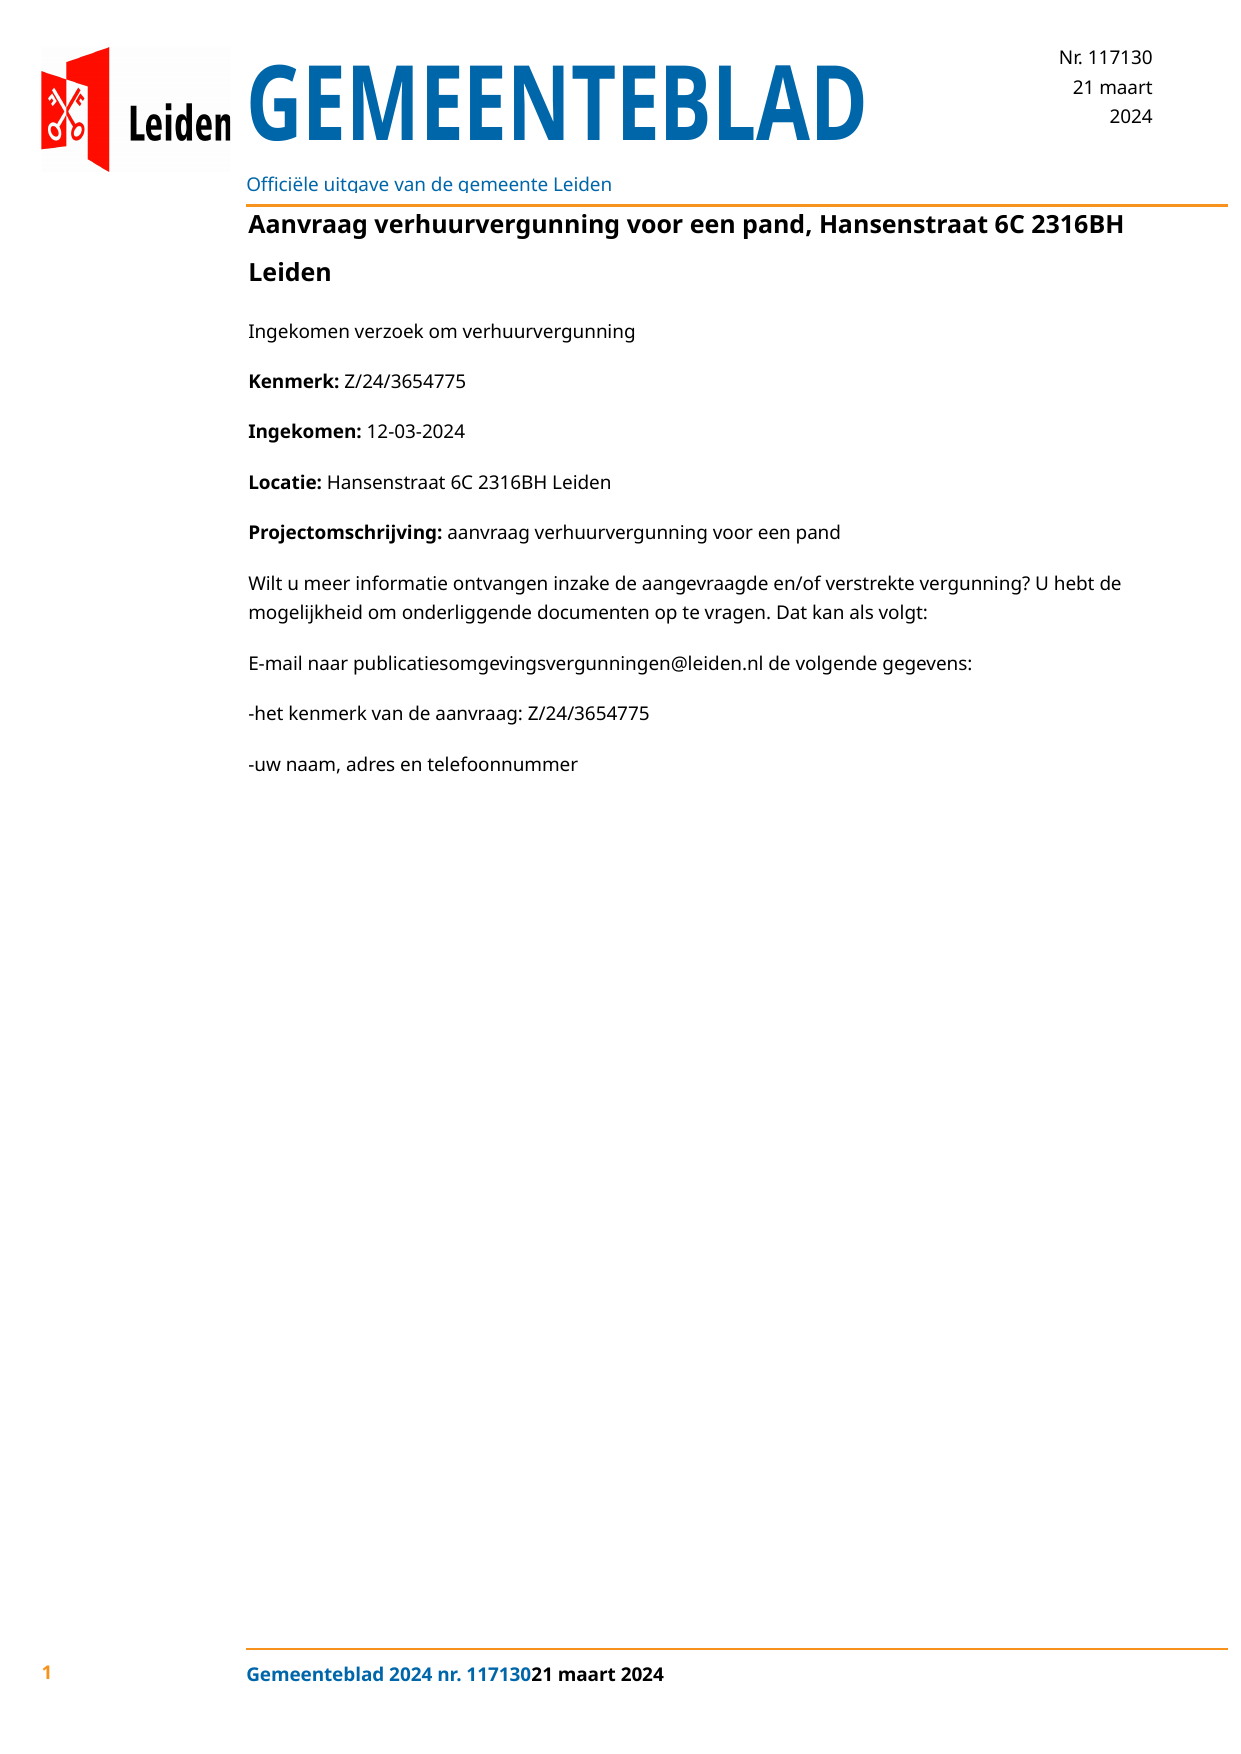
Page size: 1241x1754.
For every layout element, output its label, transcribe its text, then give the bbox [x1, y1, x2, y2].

text Aanvraag verhuurvergunning voor een pand, Hansenstraat 6C 2316BH Leiden [248, 207, 1152, 288]
text Projectomschrijving: aanvraag verhuurvergunning voor een pand [248, 519, 1152, 545]
picture [41, 47, 231, 172]
text Locatie: Hansenstraat 6C 2316BH Leiden [248, 469, 1152, 495]
text Ingekomen verzoek om verhuurvergunning [248, 318, 1152, 344]
text E-mail naar publicatiesomgevingsvergunningen@leiden.nl de volgende gegevens: [248, 650, 1152, 676]
text -het kenmerk van de aanvraag: Z/24/3654775 [248, 700, 1152, 726]
text Wilt u meer informatie ontvangen inzake de aangevraagde en/of verstrekte vergunning? U hebt de mogelijkheid om onderliggende documenten op te vragen. Dat kan als volgt: [248, 570, 1152, 625]
text Kenmerk: Z/24/3654775 [248, 368, 1152, 394]
text -uw naam, adres en telefoonnummer [248, 751, 1152, 777]
text Ingekomen: 12-03-2024 [248, 419, 1152, 444]
